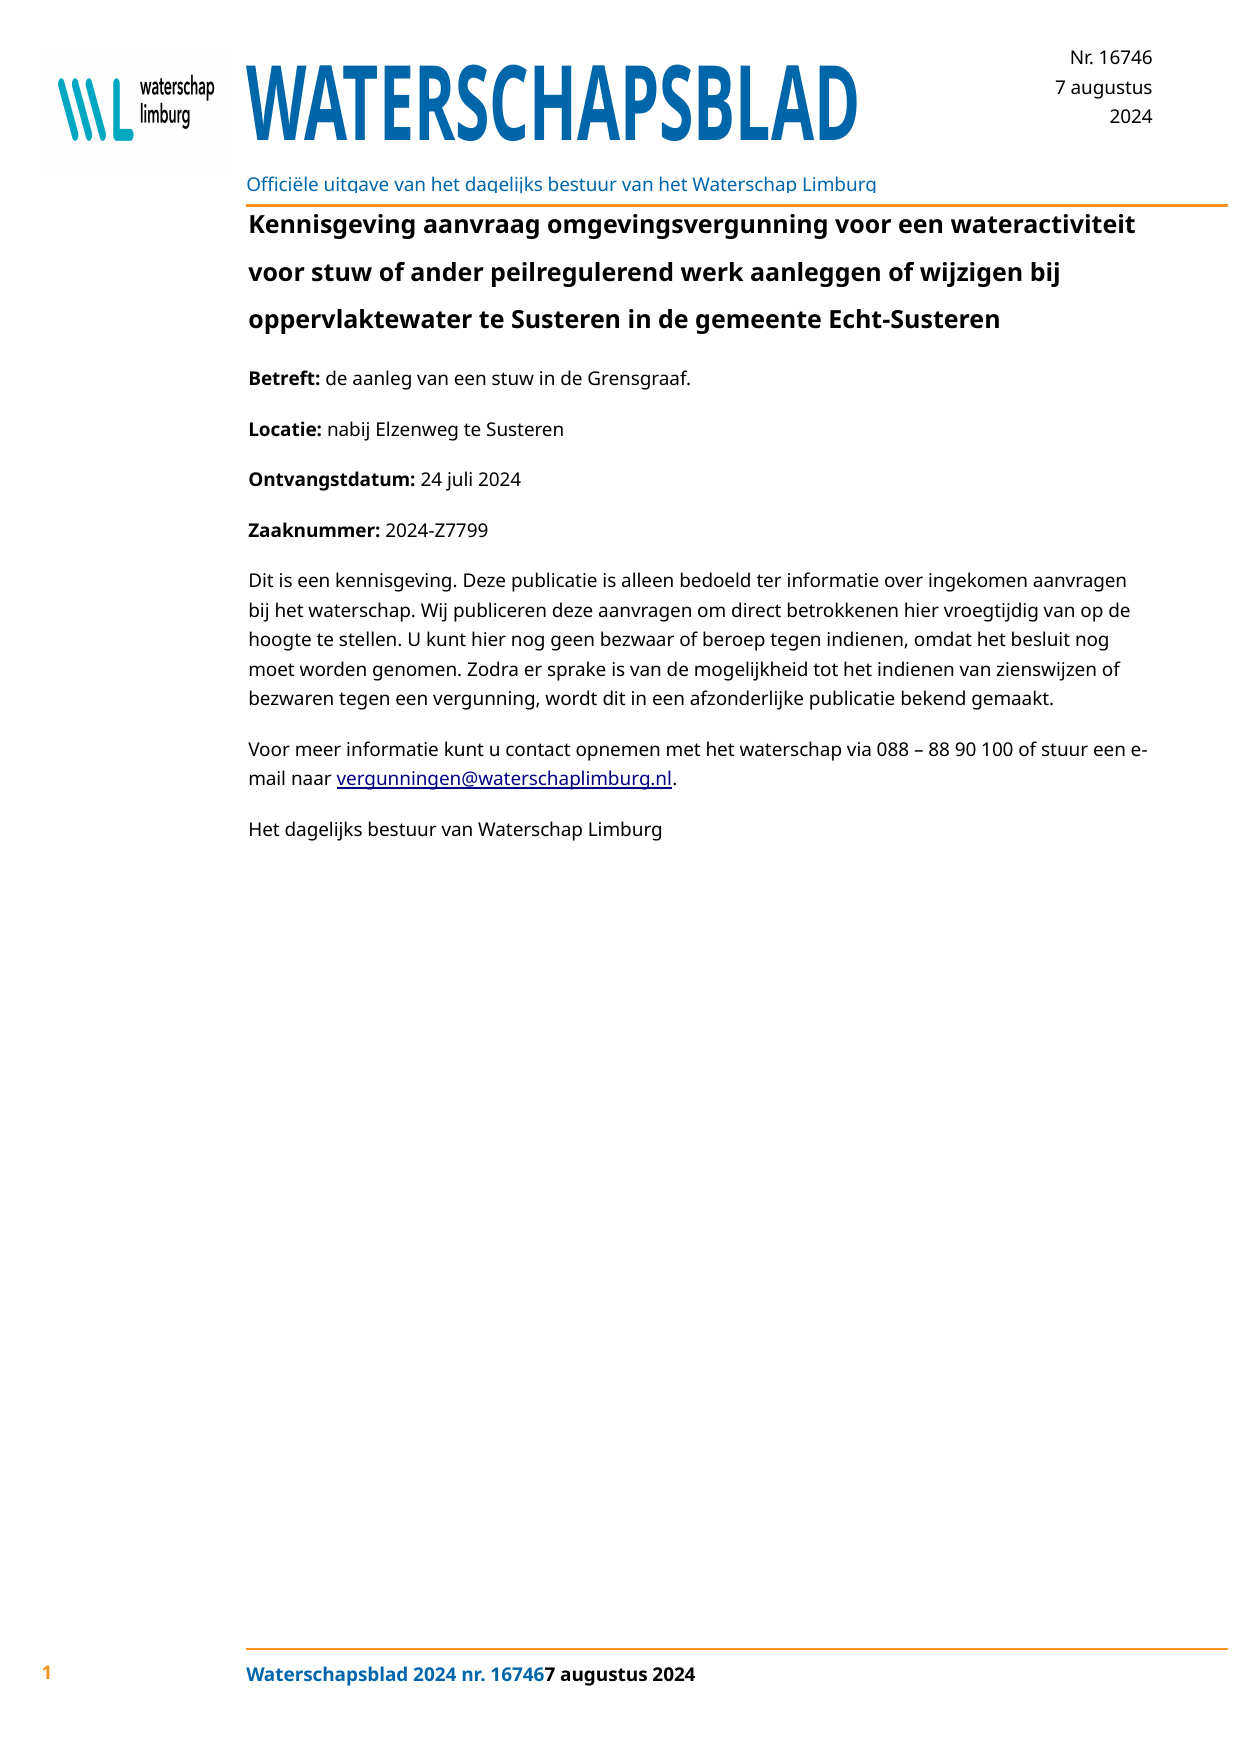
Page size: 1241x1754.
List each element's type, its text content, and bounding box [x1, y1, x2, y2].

text Kennisgeving aanvraag omgevingsvergunning voor een wateractiviteit voor stuw of ander peilregulerend werk aanleggen of wijzigen bij oppervlaktewater te Susteren in de gemeente Echt-Susteren [248, 207, 1152, 336]
text Betreft: de aanleg van een stuw in de Grensgraaf. [248, 366, 1152, 391]
text Ontvangstdatum: 24 juli 2024 [248, 466, 1152, 492]
text Dit is een kennisgeving. Deze publicatie is alleen bedoeld ter informatie over ingekomen aanvragen bij het waterschap. Wij publiceren deze aanvragen om direct betrokkenen hier vroegtijdig van op de hoogte te stellen. U kunt hier nog geen bezwaar of beroep tegen indienen, omdat het besluit nog moet worden genomen. Zodra er sprake is van de mogelijkheid tot het indienen van zienswijzen of bezwaren tegen een vergunning, wordt dit in een afzonderlijke publicatie bekend gemaakt. [248, 567, 1152, 711]
text Het dagelijks bestuur van Waterschap Limburg [248, 816, 1152, 842]
text Locatie: nabij Elzenweg te Susteren [248, 416, 1152, 442]
text Zaaknummer: 2024-Z7799 [248, 517, 1152, 542]
text Voor meer informatie kunt u contact opnemen met het waterschap via 088 – 88 90 100 of stuur een e-mail naar vergunningen@waterschaplimburg.nl. [248, 736, 1152, 791]
picture [41, 47, 231, 172]
